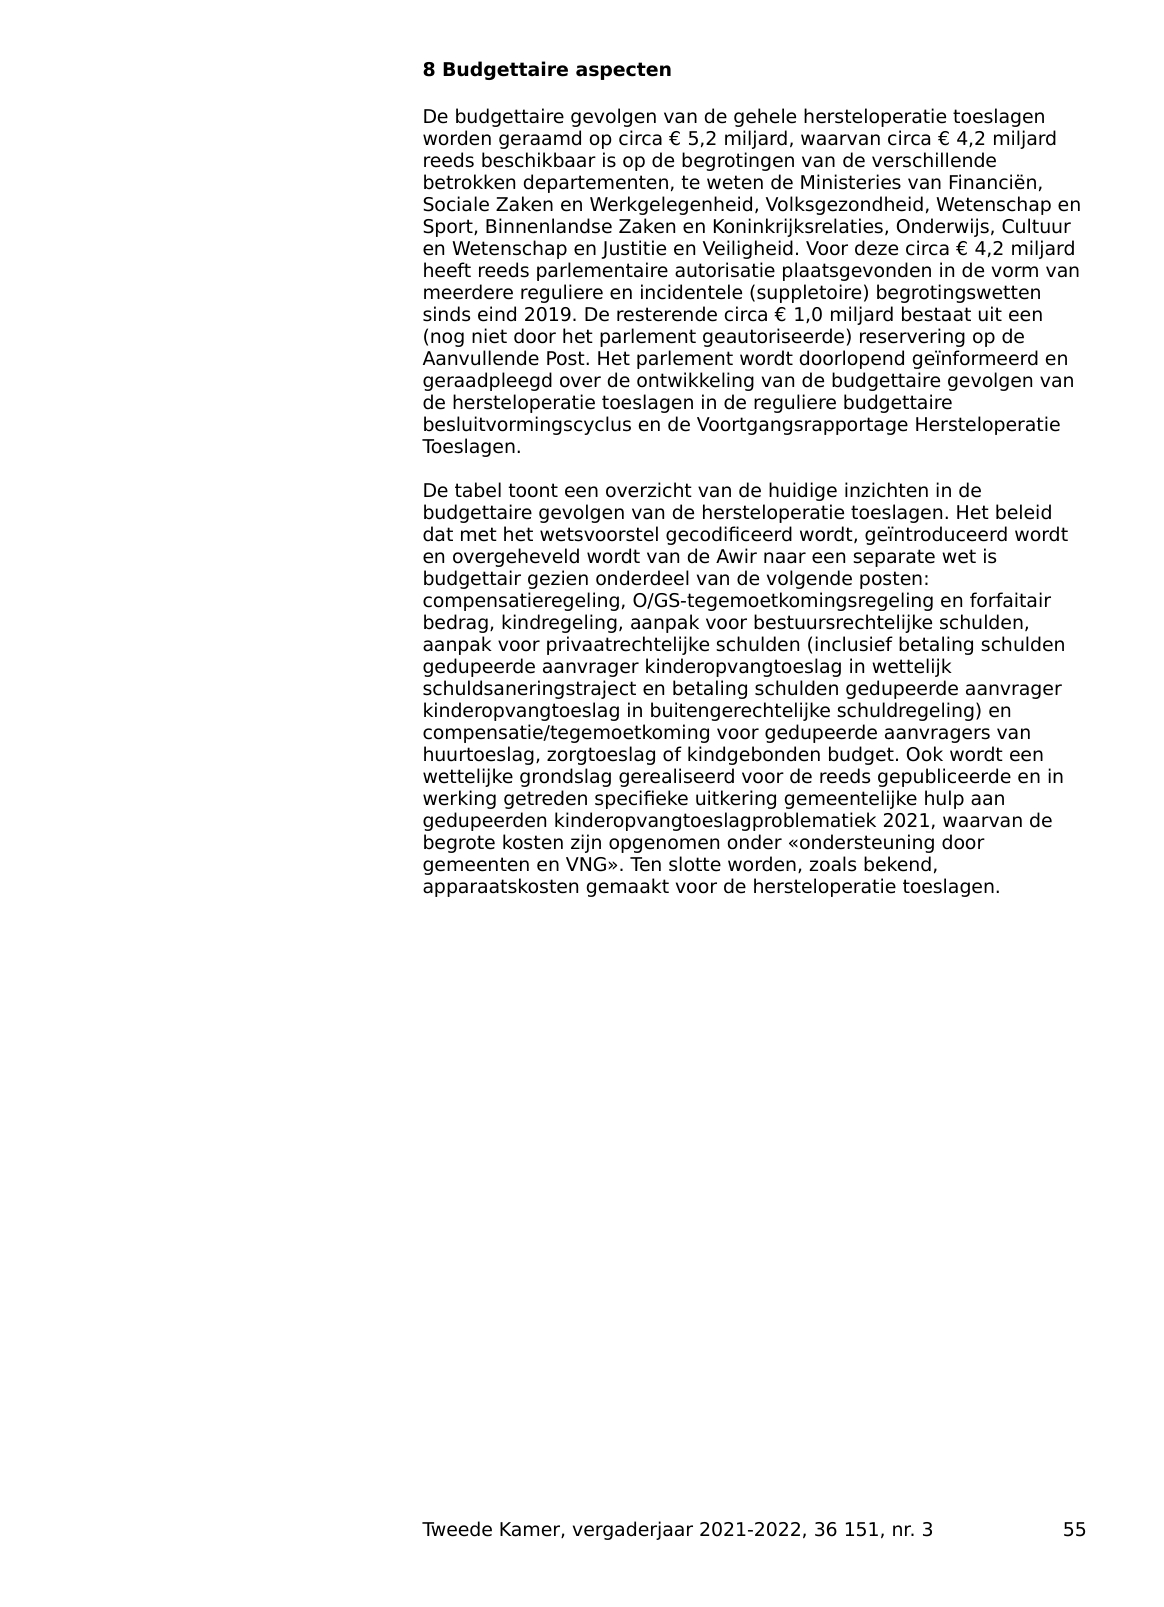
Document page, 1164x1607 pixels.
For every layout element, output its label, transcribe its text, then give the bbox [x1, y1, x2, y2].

text De tabel toont een overzicht van de huidige inzichten in de budgettaire gevolgen van de hersteloperatie toeslagen. Het beleid dat met het wetsvoorstel gecodificeerd wordt, geïntroduceerd wordt en overgeheveld wordt van de Awir naar een separate wet is budgettair gezien onderdeel van de volgende posten: compensatieregeling, O/GS-tegemoetkomingsregeling en forfaitair bedrag, kindregeling, aanpak voor bestuursrechtelijke schulden, aanpak voor privaatrechtelijke schulden (inclusief betaling schulden gedupeerde aanvrager kinderopvangtoeslag in wettelijk schuldsaneringstraject en betaling schulden gedupeerde aanvrager kinderopvangtoeslag in buitengerechtelijke schuldregeling) en compensatie/tegemoetkoming voor gedupeerde aanvragers van huurtoeslag, zorgtoeslag of kindgebonden budget. Ook wordt een wettelijke grondslag gerealiseerd voor de reeds gepubliceerde en in werking getreden specifieke uitkering gemeentelijke hulp aan gedupeerden kinderopvangtoeslagproblematiek 2021, waarvan de begrote kosten zijn opgenomen onder «ondersteuning door gemeenten en VNG». Ten slotte worden, zoals bekend, apparaatskosten gemaakt voor de hersteloperatie toeslagen. [422, 480, 1087, 897]
text De budgettaire gevolgen van de gehele hersteloperatie toeslagen worden geraamd op circa € 5,2 miljard, waarvan circa € 4,2 miljard reeds beschikbaar is op de begrotingen van de verschillende betrokken departementen, te weten de Ministeries van Financiën, Sociale Zaken en Werkgelegenheid, Volksgezondheid, Wetenschap en Sport, Binnenlandse Zaken en Koninkrijksrelaties, Onderwijs, Cultuur en Wetenschap en Justitie en Veiligheid. Voor deze circa € 4,2 miljard heeft reeds parlementaire autorisatie plaatsgevonden in de vorm van meerdere reguliere en incidentele (suppletoire) begrotingswetten sinds eind 2019. De resterende circa € 1,0 miljard bestaat uit een (nog niet door het parlement geautoriseerde) reservering op de Aanvullende Post. Het parlement wordt doorlopend geïnformeerd en geraadpleegd over de ontwikkeling van de budgettaire gevolgen van de hersteloperatie toeslagen in de reguliere budgettaire besluitvormingscyclus en de Voortgangsrapportage Hersteloperatie Toeslagen. [422, 106, 1087, 458]
subtitle 8 Budgettaire aspecten [422, 59, 1087, 81]
